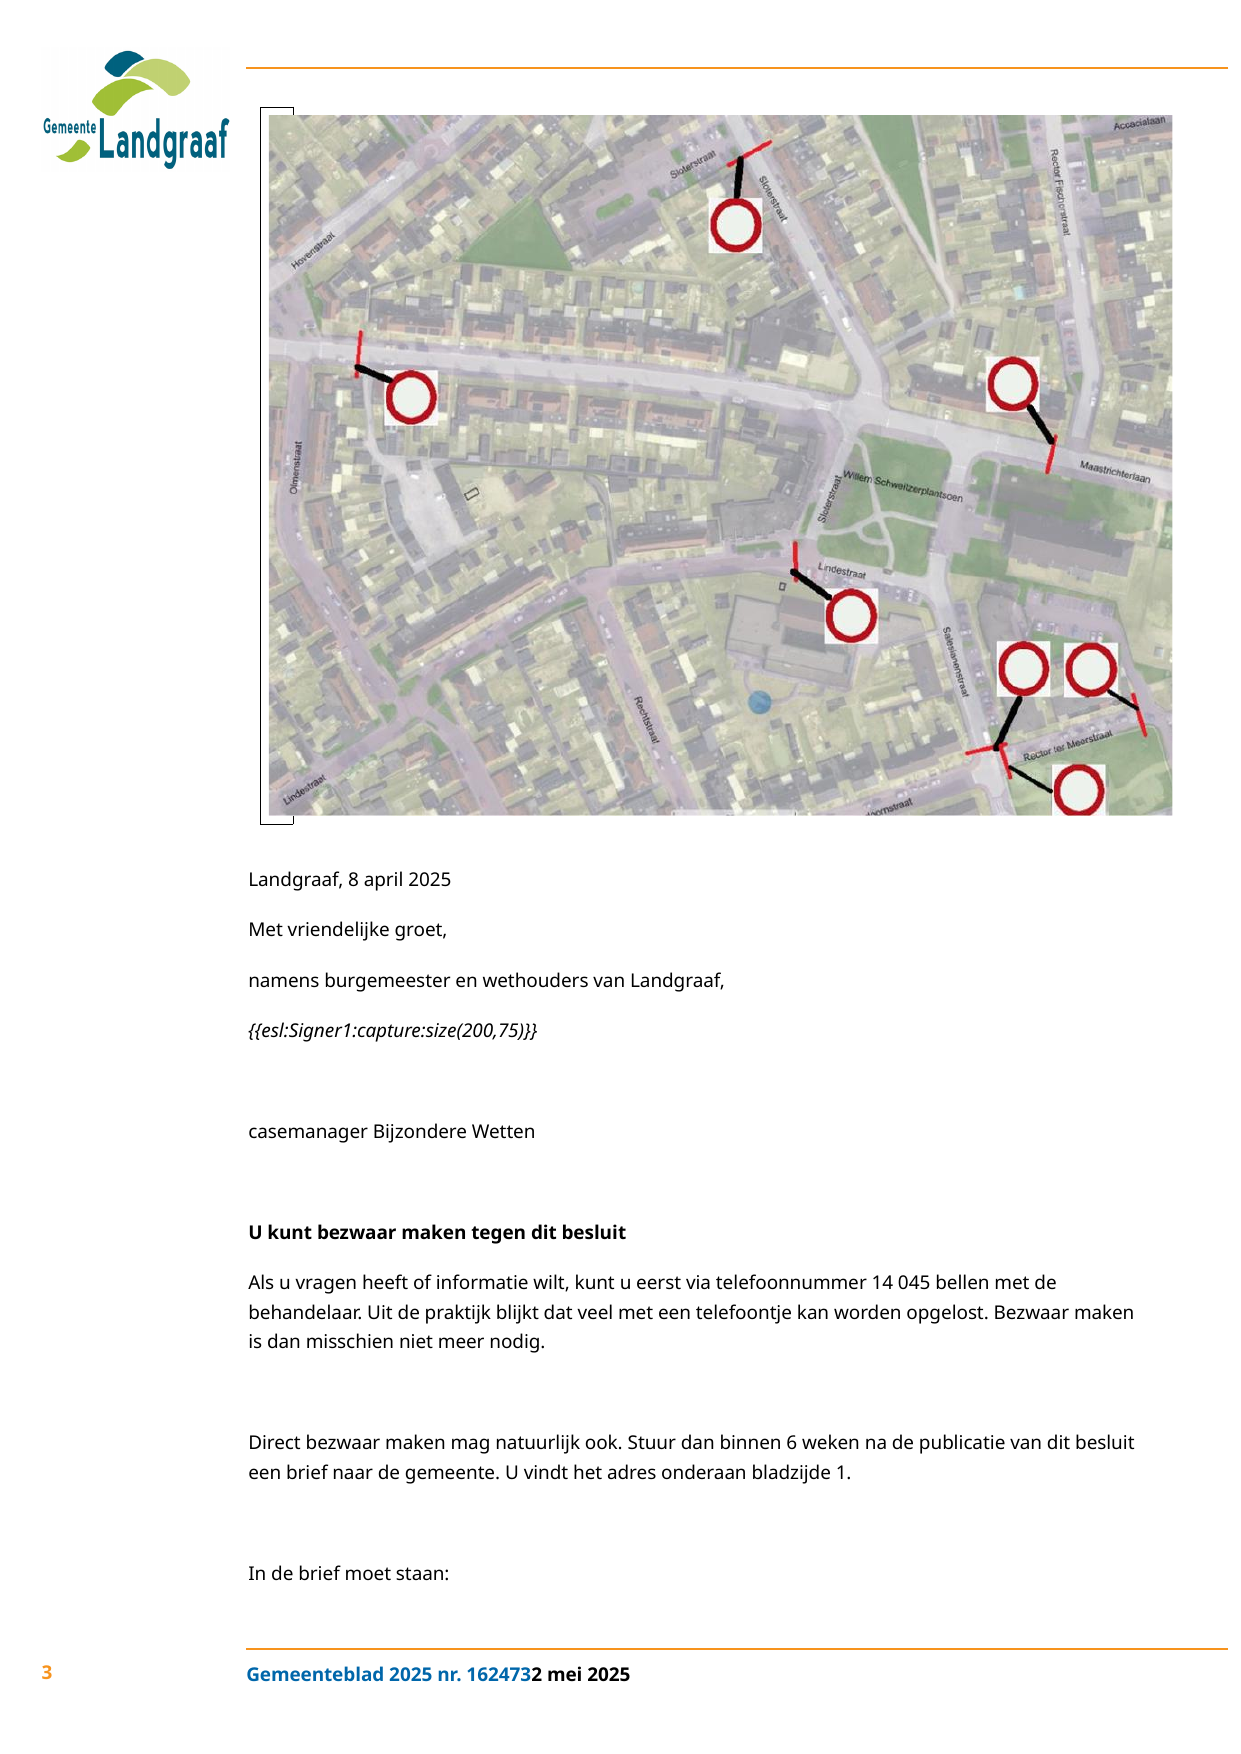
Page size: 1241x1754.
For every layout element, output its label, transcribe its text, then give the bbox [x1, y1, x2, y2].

text Landgraaf, 8 april 2025 [248, 866, 1152, 892]
picture [41, 47, 231, 172]
text U kunt bezwaar maken tegen dit besluit [248, 1219, 1152, 1245]
text casemanager Bijzondere Wetten [248, 1118, 1152, 1144]
text Direct bezwaar maken mag natuurlijk ook. Stuur dan binnen 6 weken na de publicatie van dit besluit een brief naar de gemeente. U vindt het adres onderaan bladzijde 1. [248, 1429, 1152, 1485]
text In de brief moet staan: [248, 1560, 1152, 1586]
text {{esl:Signer1:capture:size(200,75)}} [248, 1017, 1152, 1043]
text Met vriendelijke groet, [248, 917, 1152, 942]
picture [268, 115, 1173, 816]
text Als u vragen heeft of informatie wilt, kunt u eerst via telefoonnummer 14 045 bellen met de behandelaar. Uit de praktijk blijkt dat veel met een telefoontje kan worden opgelost. Bezwaar maken is dan misschien niet meer nodig. [248, 1269, 1152, 1354]
text namens burgemeester en wethouders van Landgraaf, [248, 967, 1152, 993]
